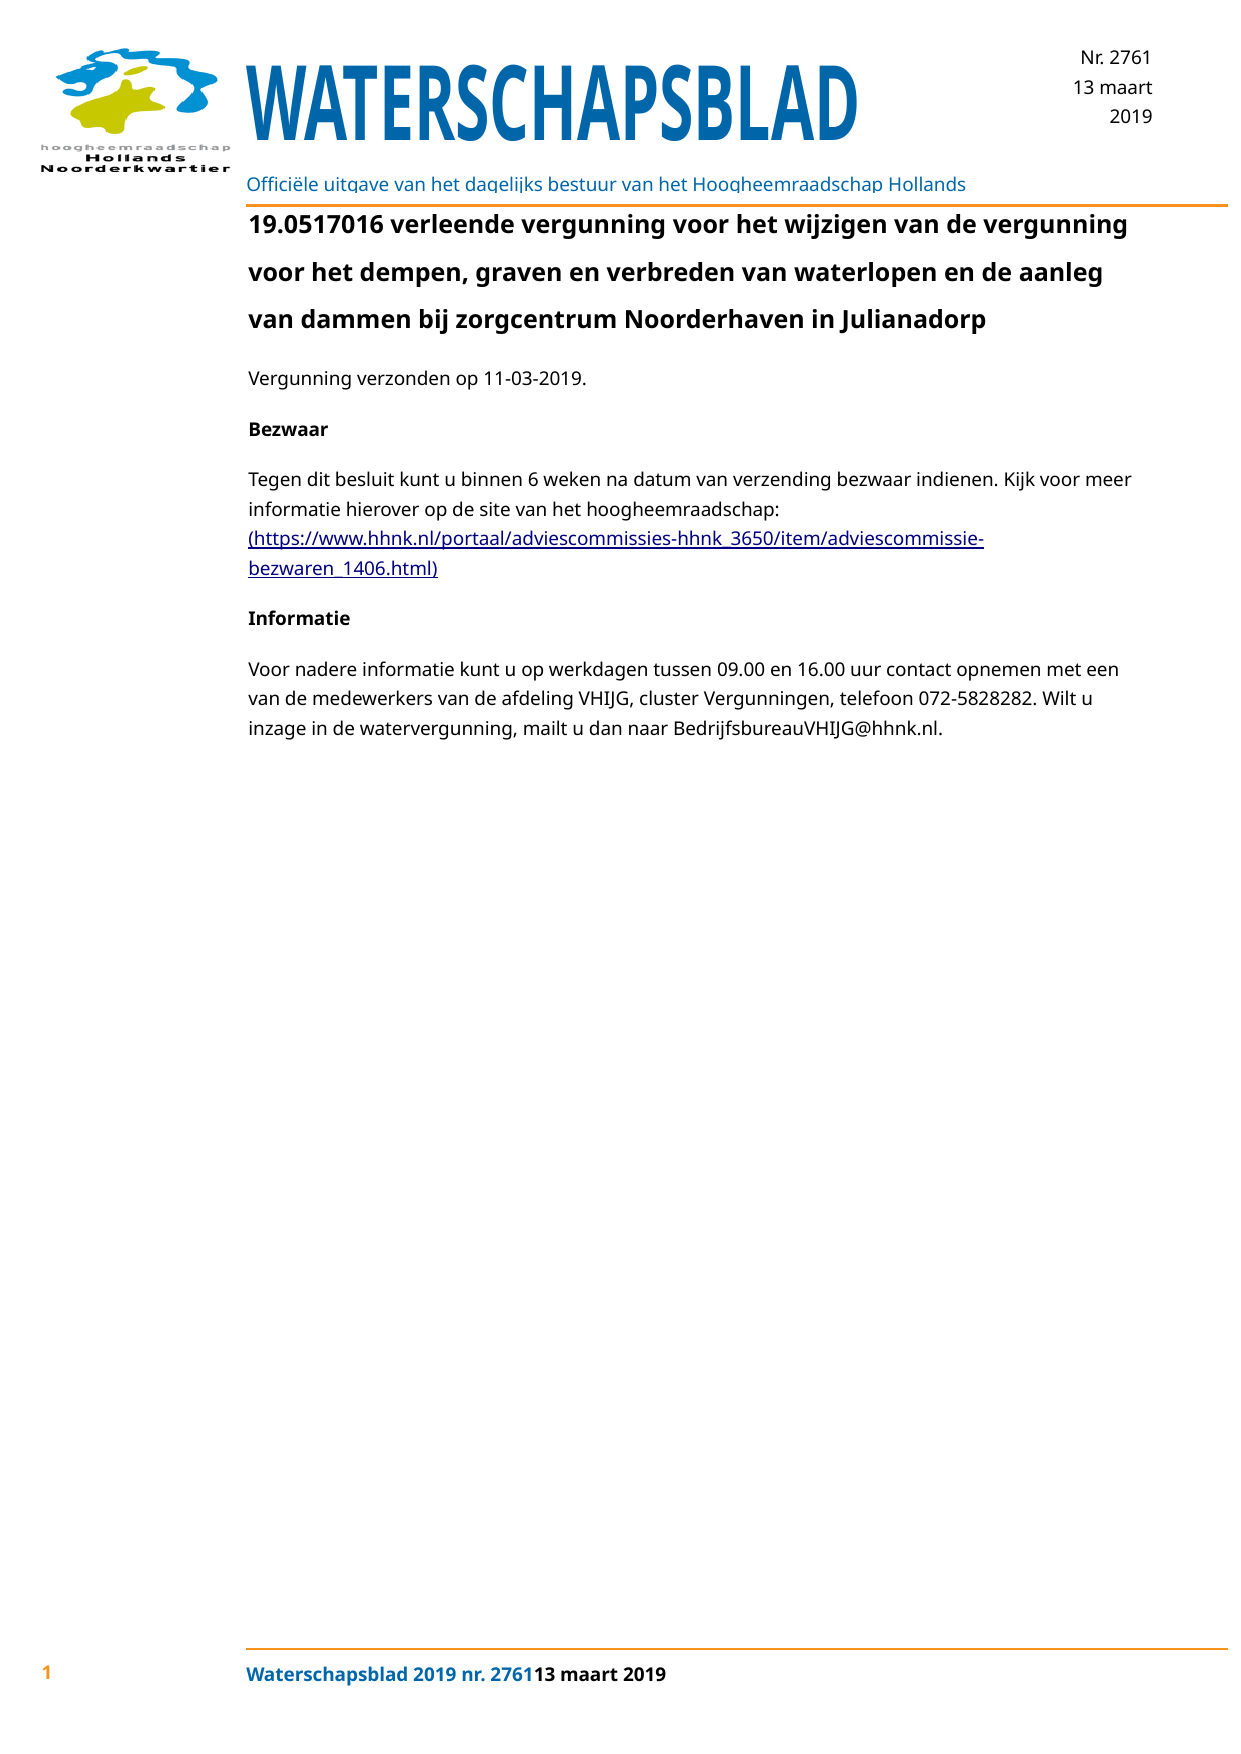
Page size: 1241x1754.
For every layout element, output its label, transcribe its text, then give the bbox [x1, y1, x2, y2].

text Informatie [248, 606, 1152, 631]
text Vergunning verzonden op 11-03-2019. [248, 366, 1152, 391]
text Tegen dit besluit kunt u binnen 6 weken na datum van verzending bezwaar indienen. Kijk voor meer informatie hierover op de site van het hoogheemraadschap: (https://www.hhnk.nl/portaal/adviescommissies-hhnk_3650/item/adviescommissie-bezwaren_1406.html) [248, 466, 1152, 581]
text Voor nadere informatie kunt u op werkdagen tussen 09.00 en 16.00 uur contact opnemen met een van de medewerkers van de afdeling VHIJG, cluster Vergunningen, telefoon 072-5828282. Wilt u inzage in de watervergunning, mailt u dan naar BedrijfsbureauVHIJG@hhnk.nl. [248, 656, 1152, 741]
text 19.0517016 verleende vergunning voor het wijzigen van de vergunning voor het dempen, graven en verbreden van waterlopen en de aanleg van dammen bij zorgcentrum Noorderhaven in Julianadorp [248, 207, 1152, 336]
text Bezwaar [248, 416, 1152, 442]
picture [41, 47, 231, 172]
